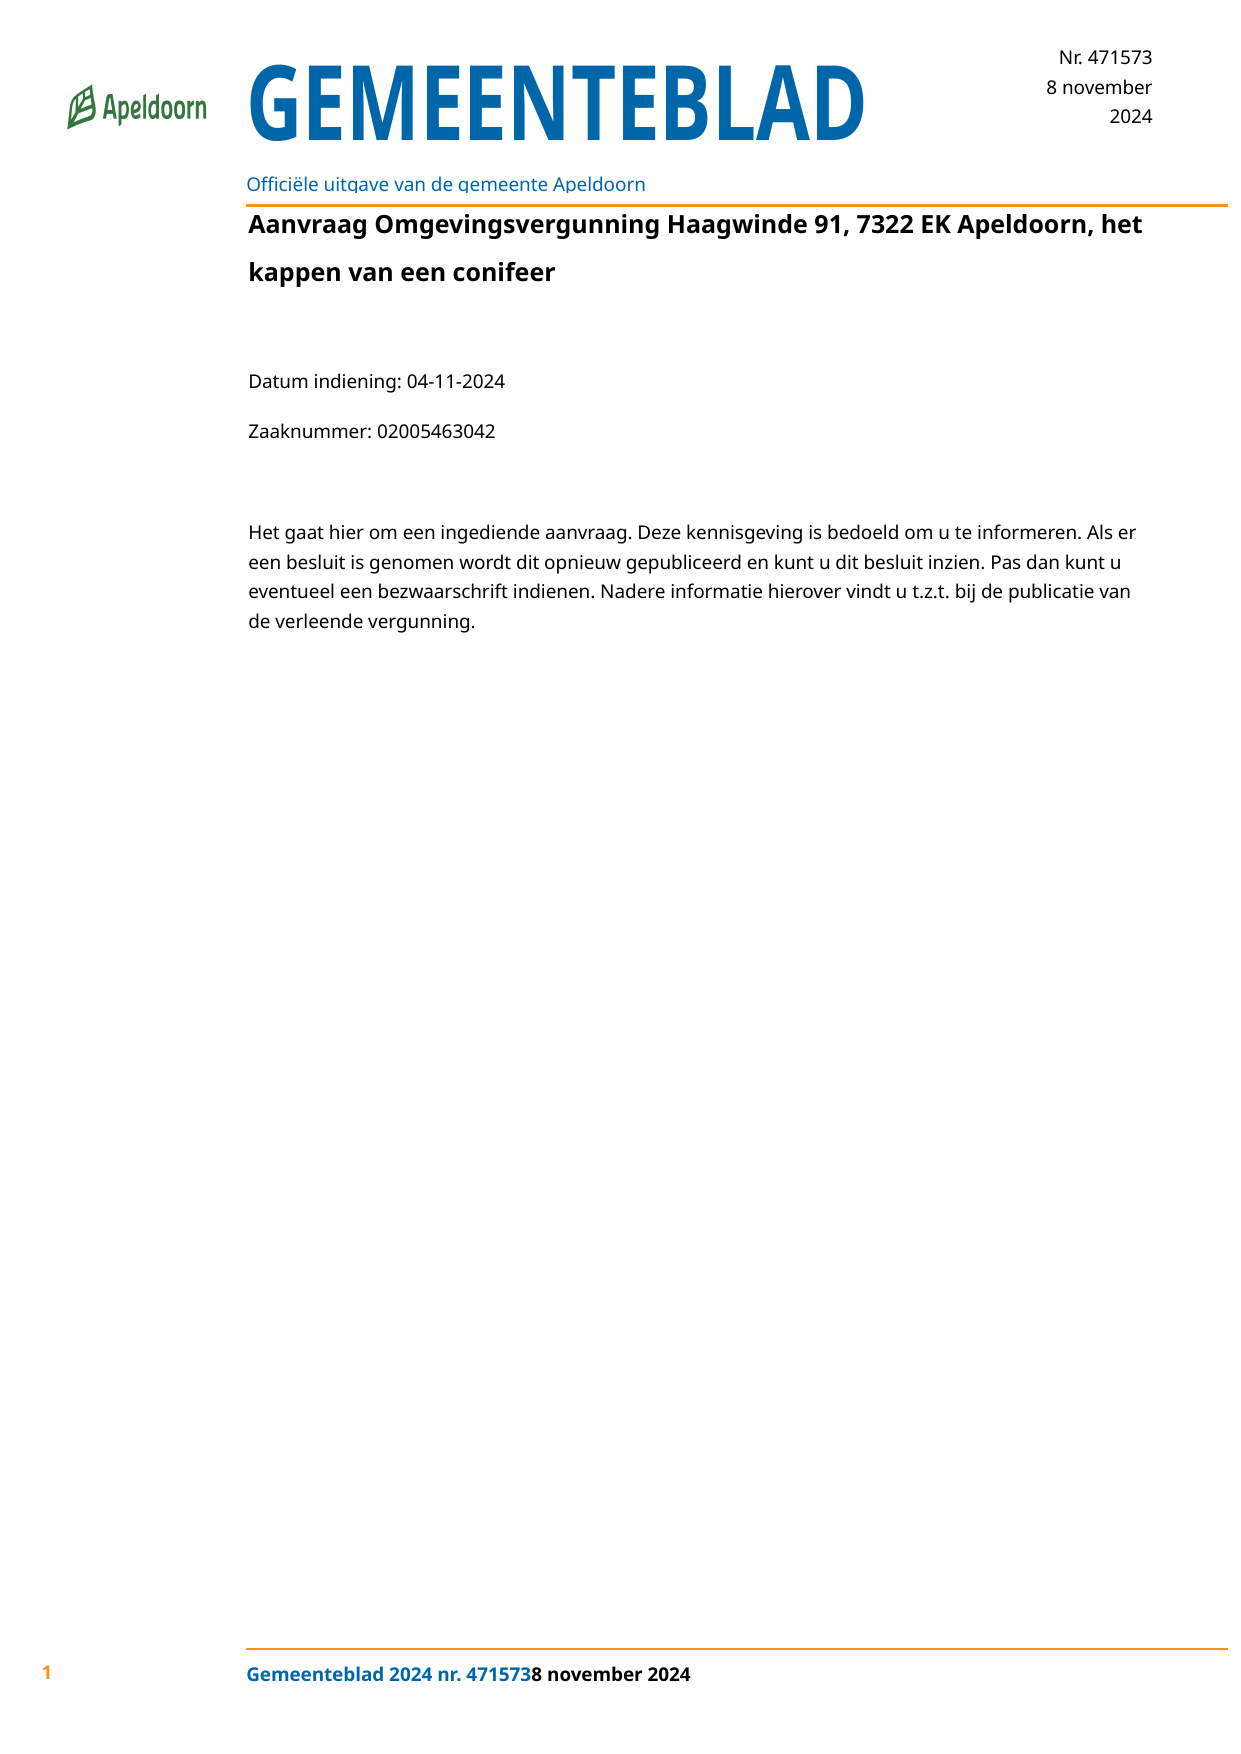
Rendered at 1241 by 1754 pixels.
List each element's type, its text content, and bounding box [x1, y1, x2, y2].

text Het gaat hier om een ingediende aanvraag. Deze kennisgeving is bedoeld om u te informeren. Als er een besluit is genomen wordt dit opnieuw gepubliceerd en kunt u dit besluit inzien. Pas dan kunt u eventueel een bezwaarschrift indienen. Nadere informatie hierover vindt u t.z.t. bij de publicatie van de verleende vergunning. [248, 519, 1152, 634]
text Aanvraag Omgevingsvergunning Haagwinde 91, 7322 EK Apeldoorn, het kappen van een conifeer [248, 207, 1152, 288]
picture [41, 47, 231, 172]
text Zaaknummer: 02005463042 [248, 419, 1152, 444]
text Datum indiening: 04-11-2024 [248, 368, 1152, 394]
